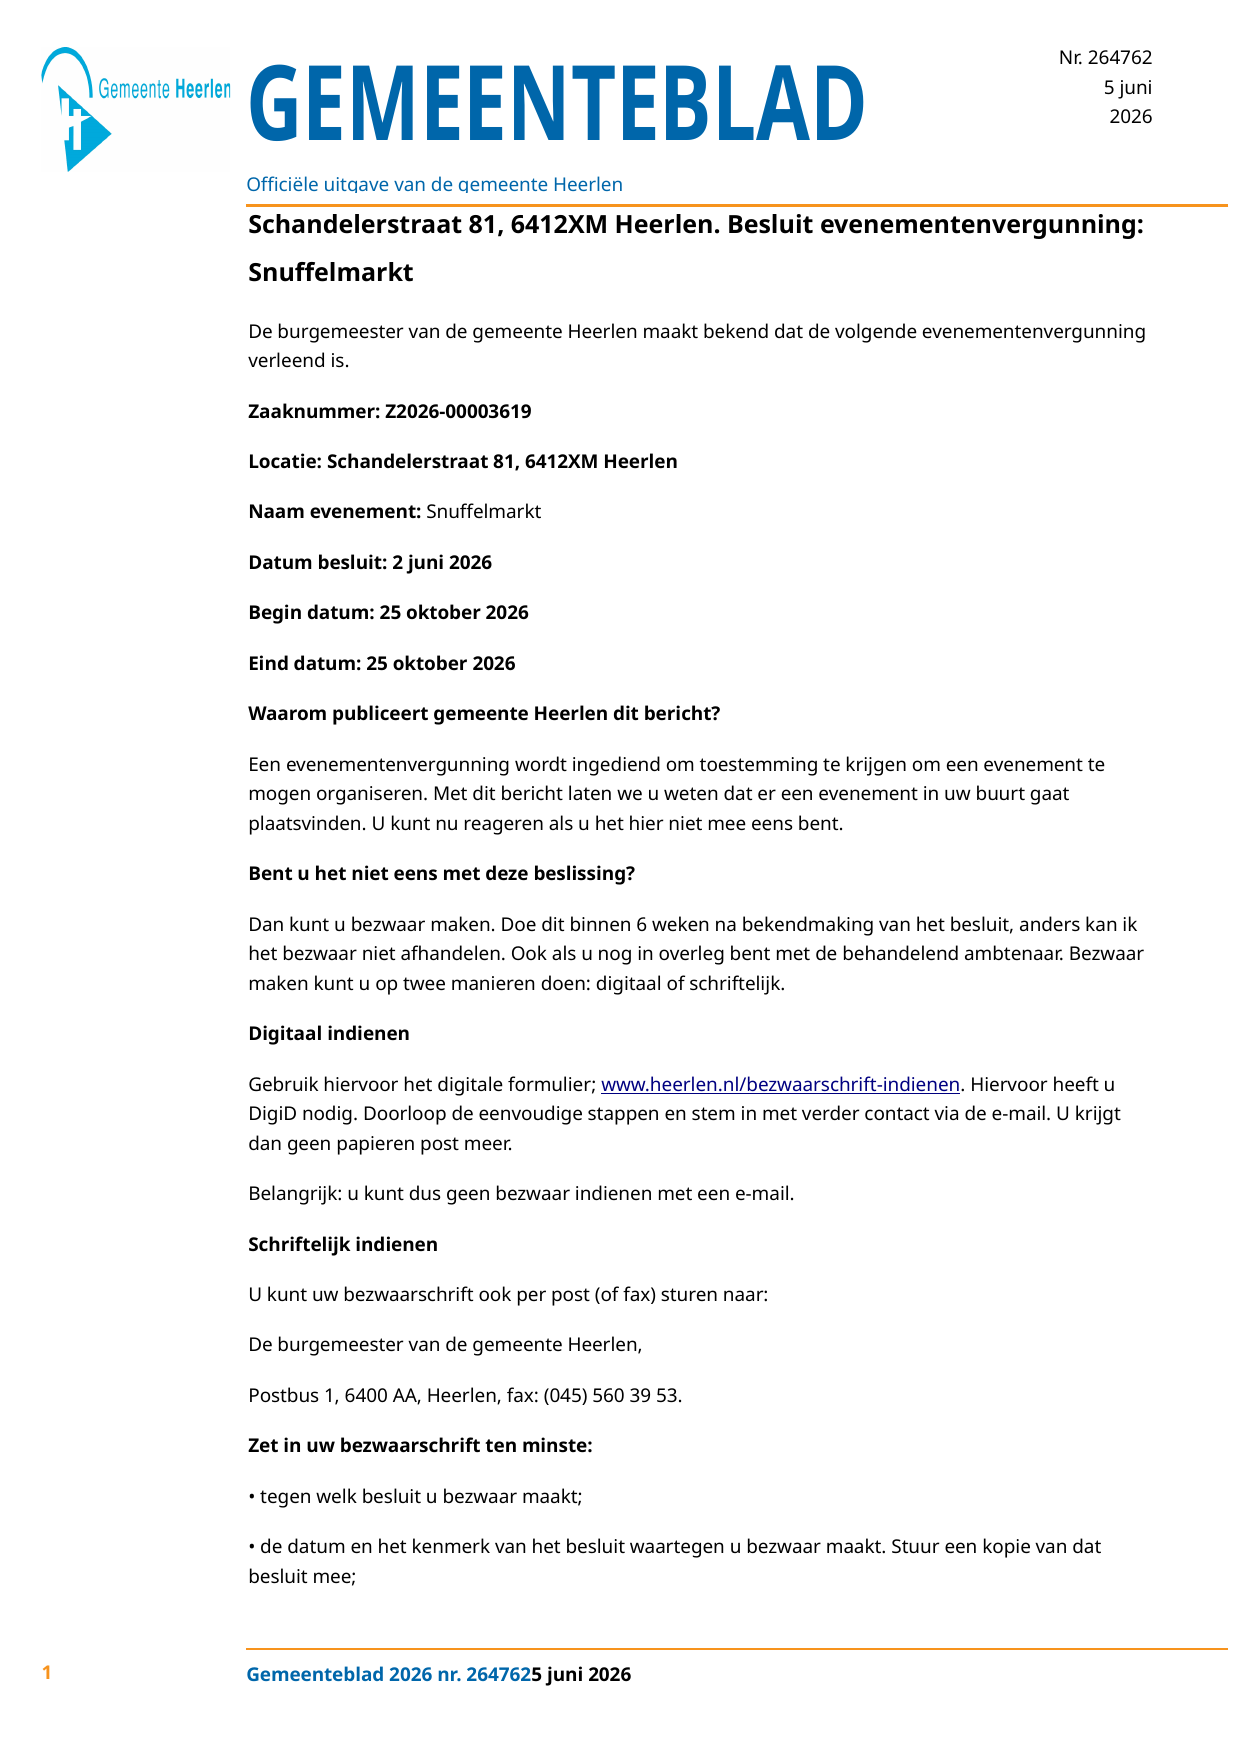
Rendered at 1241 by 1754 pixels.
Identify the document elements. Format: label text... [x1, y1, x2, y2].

text Belangrijk: u kunt dus geen bezwaar indienen met een e-mail. [248, 1180, 1152, 1206]
text Zaaknummer: Z2026-00003619 [248, 398, 1152, 424]
text De burgemeester van de gemeente Heerlen, [248, 1332, 1152, 1357]
text De burgemeester van de gemeente Heerlen maakt bekend dat de volgende evenementenvergunning verleend is. [248, 318, 1152, 373]
text U kunt uw bezwaarschrift ook per post (of fax) sturen naar: [248, 1281, 1152, 1307]
text Schriftelijk indienen [248, 1231, 1152, 1257]
text Waarom publiceert gemeente Heerlen dit bericht? [248, 700, 1152, 726]
text Gebruik hiervoor het digitale formulier; www.heerlen.nl/bezwaarschrift-indienen. Hiervoor heeft u DigiD nodig. Doorloop de eenvoudige stappen en stem in met verder contact via de e-mail. U krijgt dan geen papieren post meer. [248, 1071, 1152, 1156]
text Een evenementenvergunning wordt ingediend om toestemming te krijgen om een evenement te mogen organiseren. Met dit bericht laten we u weten dat er een evenement in uw buurt gaat plaatsvinden. U kunt nu reageren als u het hier niet mee eens bent. [248, 751, 1152, 836]
text Schandelerstraat 81, 6412XM Heerlen. Besluit evenementenvergunning: Snuffelmarkt [248, 207, 1152, 288]
text Eind datum: 25 oktober 2026 [248, 650, 1152, 676]
text Dan kunt u bezwaar maken. Doe dit binnen 6 weken na bekendmaking van het besluit, anders kan ik het bezwaar niet afhandelen. Ook als u nog in overleg bent met de behandelend ambtenaar. Bezwaar maken kunt u op twee manieren doen: digitaal of schriftelijk. [248, 911, 1152, 996]
text Naam evenement: Snuffelmarkt [248, 499, 1152, 524]
text Postbus 1, 6400 AA, Heerlen, fax: (045) 560 39 53. [248, 1382, 1152, 1408]
text Begin datum: 25 oktober 2026 [248, 599, 1152, 625]
text Bent u het niet eens met deze beslissing? [248, 860, 1152, 886]
text • tegen welk besluit u bezwaar maakt; [248, 1483, 1152, 1509]
picture [41, 47, 231, 172]
text Locatie: Schandelerstraat 81, 6412XM Heerlen [248, 448, 1152, 474]
text Datum besluit: 2 juni 2026 [248, 549, 1152, 575]
text Zet in uw bezwaarschrift ten minste: [248, 1432, 1152, 1458]
picture [41, 47, 59, 70]
text Digitaal indienen [248, 1020, 1152, 1046]
text • de datum en het kenmerk van het besluit waartegen u bezwaar maakt. Stuur een kopie van dat besluit mee; [248, 1533, 1152, 1589]
